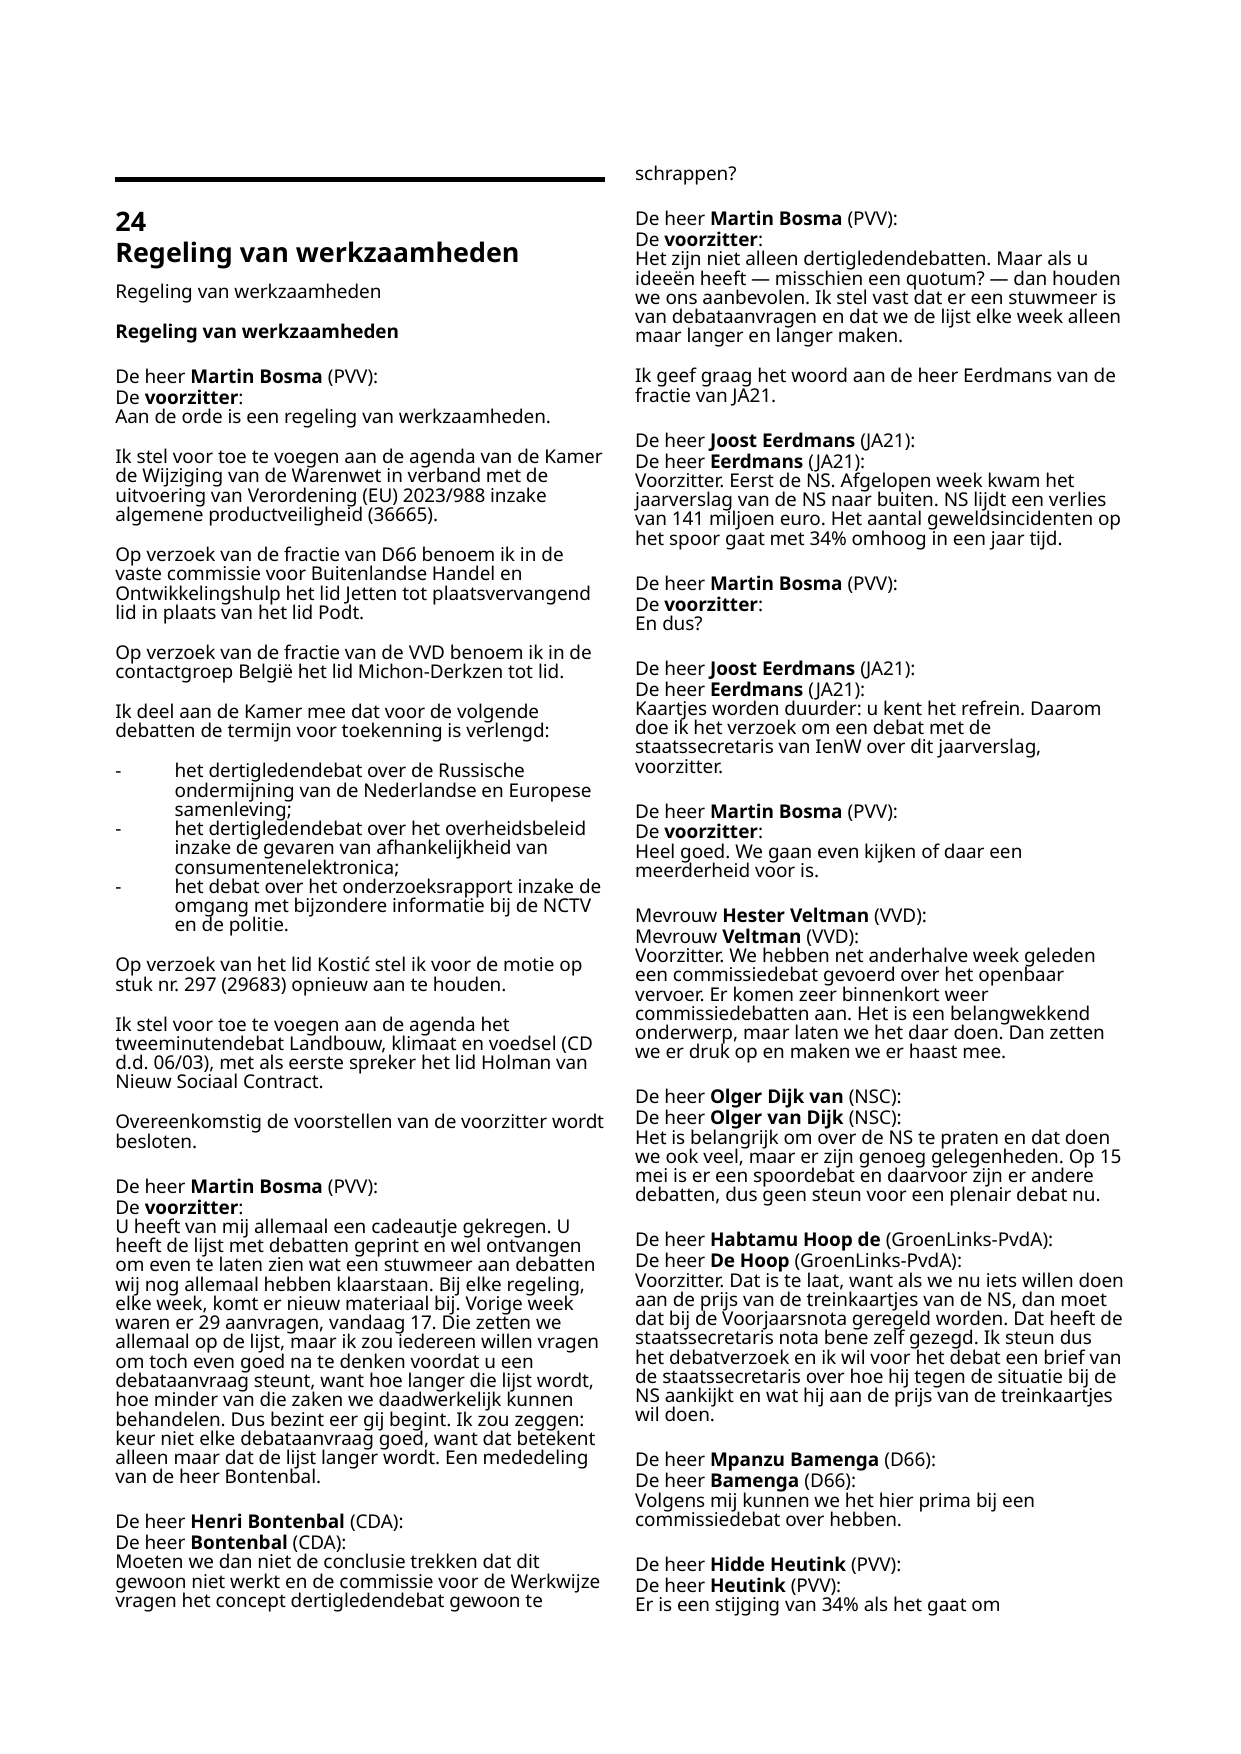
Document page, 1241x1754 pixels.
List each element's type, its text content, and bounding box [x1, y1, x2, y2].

text Op verzoek van het lid Kostić stel ik voor de motie op stuk nr. 297 (29683) opnieuw aan te houden. [115, 956, 605, 995]
text Er is een stijging van 34% als het gaat om [635, 1596, 1125, 1615]
text Kaartjes worden duurder: u kent het refrein. Daarom doe ik het verzoek om een debat met de staatssecretaris van IenW over dit jaarverslag, voorzitter. [635, 700, 1125, 777]
text Ik deel aan de Kamer mee dat voor de volgende debatten de termijn voor toekenning is verlengd: [115, 703, 605, 742]
text De heer Mpanzu Bamenga (D66): [635, 1447, 1125, 1472]
text Overeenkomstig de voorstellen van de voorzitter wordt besloten. [115, 1113, 605, 1152]
text Het is belangrijk om over de NS te praten en dat doen we ook veel, maar er zijn genoeg gelegenheden. Op 15 mei is er een spoordebat en daarvoor zijn er andere debatten, dus geen steun voor een plenair debat nu. [635, 1129, 1125, 1206]
list het dertigledendebat over de Russische ondermijning van de Nederlandse en Europese samenleving; [115, 762, 605, 820]
text Voorzitter. Eerst de NS. Afgelopen week kwam het jaarverslag van de NS naar buiten. NS lijdt een verlies van 141 miljoen euro. Het aantal geweldsincidenten op het spoor gaat met 34% omhoog in een jaar tijd. [635, 472, 1125, 549]
text 24 [115, 203, 605, 239]
text De heer Martin Bosma (PVV): [115, 363, 605, 389]
text De heer Bontenbal (CDA): [115, 1534, 605, 1553]
text schrappen? [635, 165, 1125, 184]
text De heer Martin Bosma (PVV): [635, 798, 1125, 823]
text Het zijn niet alleen dertigledendebatten. Maar als u ideeën heeft — misschien een quotum? — dan houden we ons aanbevolen. Ik stel vast dat er een stuwmeer is van debataanvragen en dat we de lijst elke week alleen maar langer en langer maken. [635, 250, 1125, 347]
text Regeling van werkzaamheden [115, 239, 605, 283]
text Regeling van werkzaamheden [115, 323, 605, 342]
text Mevrouw Hester Veltman (VVD): [635, 902, 1125, 928]
text De heer Martin Bosma (PVV): [115, 1173, 605, 1199]
text En dus? [635, 615, 1125, 634]
text De heer Martin Bosma (PVV): [635, 205, 1125, 231]
list het dertigledendebat over het overheidsbeleid inzake de gevaren van afhankelijkheid van consumentenelektronica; [115, 820, 605, 878]
text Ik geef graag het woord aan de heer Eerdmans van de fractie van JA21. [635, 367, 1125, 406]
text De heer Habtamu Hoop de (GroenLinks-PvdA): [635, 1227, 1125, 1252]
text Moeten we dan niet de conclusie trekken dat dit gewoon niet werkt en de commissie voor de Werkwijze vragen het concept dertigledendebat gewoon te [115, 1553, 605, 1611]
text Ik stel voor toe te voegen aan de agenda het tweeminutendebat Landbouw, klimaat en voedsel (CD d.d. 06/03), met als eerste spreker het lid Holman van Nieuw Sociaal Contract. [115, 1016, 605, 1093]
text Ik stel voor toe te voegen aan de agenda van de Kamer de Wijziging van de Warenwet in verband met de uitvoering van Verordening (EU) 2023/988 inzake algemene productveiligheid (36665). [115, 448, 605, 525]
text De heer Eerdmans (JA21): [635, 681, 1125, 700]
text De voorzitter: [635, 231, 1125, 250]
text De voorzitter: [635, 596, 1125, 615]
text Heel goed. We gaan even kijken of daar een meerderheid voor is. [635, 843, 1125, 881]
text De heer Joost Eerdmans (JA21): [635, 427, 1125, 453]
text De heer Hidde Heutink (PVV): [635, 1551, 1125, 1577]
text U heeft van mij allemaal een cadeautje gekregen. U heeft de lijst met debatten geprint en wel ontvangen om even te laten zien wat een stuwmeer aan debatten wij nog allemaal hebben klaarstaan. Bij elke regeling, elke week, komt er nieuw materiaal bij. Vorige week waren er 29 aanvragen, vandaag 17. Die zetten we allemaal op de lijst, maar ik zou iedereen willen vragen om toch even goed na te denken voordat u een debataanvraag steunt, want hoe langer die lijst wordt, hoe minder van die zaken we daadwerkelijk kunnen behandelen. Dus bezint eer gij begint. Ik zou zeggen: keur niet elke debataanvraag goed, want dat betekent alleen maar dat de lijst langer wordt. Een mededeling van de heer Bontenbal. [115, 1218, 605, 1488]
text De heer De Hoop (GroenLinks-PvdA): [635, 1252, 1125, 1272]
text De voorzitter: [635, 823, 1125, 843]
text De heer Henri Bontenbal (CDA): [115, 1508, 605, 1534]
text De voorzitter: [115, 1199, 605, 1218]
text Op verzoek van de fractie van de VVD benoem ik in de contactgroep België het lid Michon-Derkzen tot lid. [115, 644, 605, 682]
text De voorzitter: [115, 389, 605, 408]
text De heer Heutink (PVV): [635, 1577, 1125, 1596]
list het debat over het onderzoeksrapport inzake de omgang met bijzondere informatie bij de NCTV en de politie. [115, 878, 605, 936]
text De heer Eerdmans (JA21): [635, 453, 1125, 472]
text De heer Olger van Dijk (NSC): [635, 1109, 1125, 1129]
text De heer Bamenga (D66): [635, 1472, 1125, 1492]
text De heer Martin Bosma (PVV): [635, 570, 1125, 596]
text Op verzoek van de fractie van D66 benoem ik in de vaste commissie voor Buitenlandse Handel en Ontwikkelingshulp het lid Jetten tot plaatsvervangend lid in plaats van het lid Podt. [115, 546, 605, 623]
text De heer Joost Eerdmans (JA21): [635, 655, 1125, 681]
text De heer Olger Dijk van (NSC): [635, 1084, 1125, 1109]
text Regeling van werkzaamheden [115, 283, 605, 302]
text Mevrouw Veltman (VVD): [635, 928, 1125, 947]
text Volgens mij kunnen we het hier prima bij een commissiedebat over hebben. [635, 1492, 1125, 1530]
text Aan de orde is een regeling van werkzaamheden. [115, 408, 605, 427]
text Voorzitter. Dat is te laat, want als we nu iets willen doen aan de prijs van de treinkaartjes van de NS, dan moet dat bij de Voorjaarsnota geregeld worden. Dat heeft de staatssecretaris nota bene zelf gezegd. Ik steun dus het debatverzoek en ik wil voor het debat een brief van de staatssecretaris over hoe hij tegen de situatie bij de NS aankijkt en wat hij aan de prijs van de treinkaartjes wil doen. [635, 1272, 1125, 1426]
text Voorzitter. We hebben net anderhalve week geleden een commissiedebat gevoerd over het openbaar vervoer. Er komen zeer binnenkort weer commissiedebatten aan. Het is een belangwekkend onderwerp, maar laten we het daar doen. Dan zetten we er druk op en maken we er haast mee. [635, 947, 1125, 1063]
